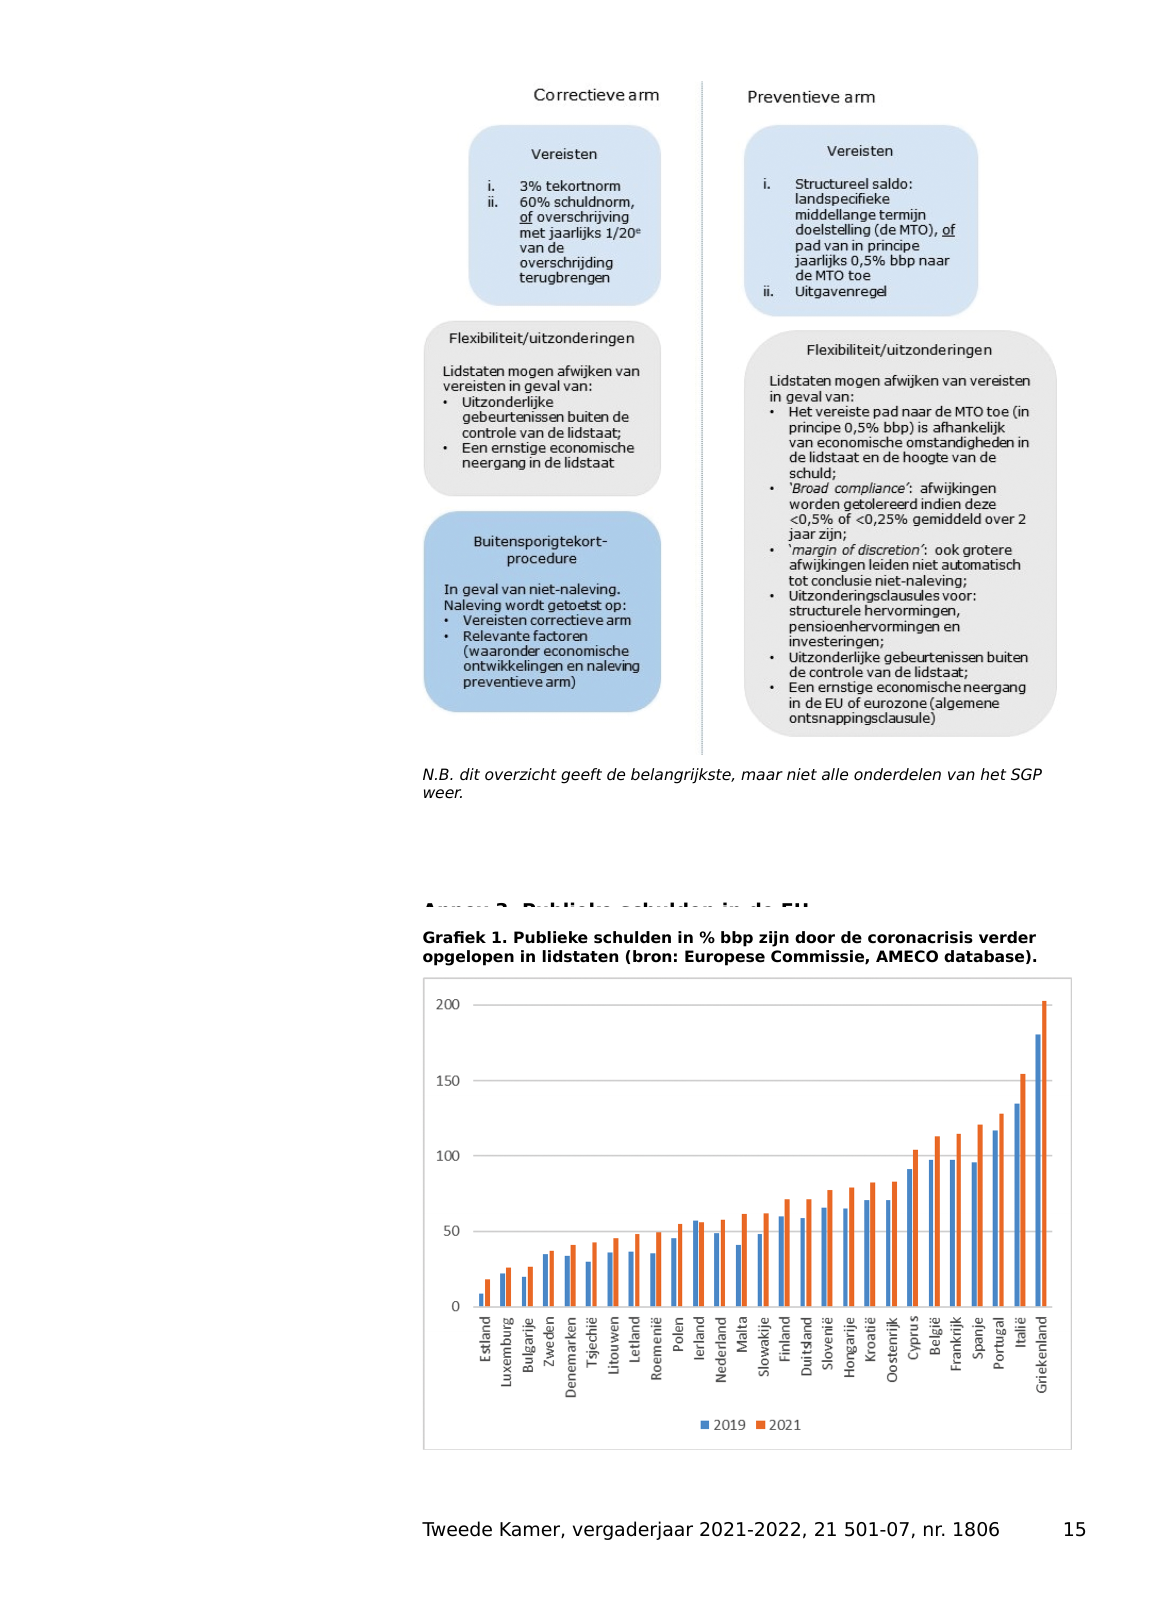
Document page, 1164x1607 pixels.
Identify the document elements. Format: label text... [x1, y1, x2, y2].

picture [422, 977, 1072, 1450]
text Grafiek 1. Publieke schulden in % bbp zijn door de coronacrisis verder opgelopen in lidstaten (bron: Europese Commissie, AMECO database). [422, 929, 1072, 966]
subtitle Annex 3. Publieke schulden in de EU [422, 900, 1087, 922]
picture [422, 81, 1072, 755]
text N.B. dit overzicht geeft de belangrijkste, maar niet alle onderdelen van het SGP weer. [422, 766, 1072, 802]
